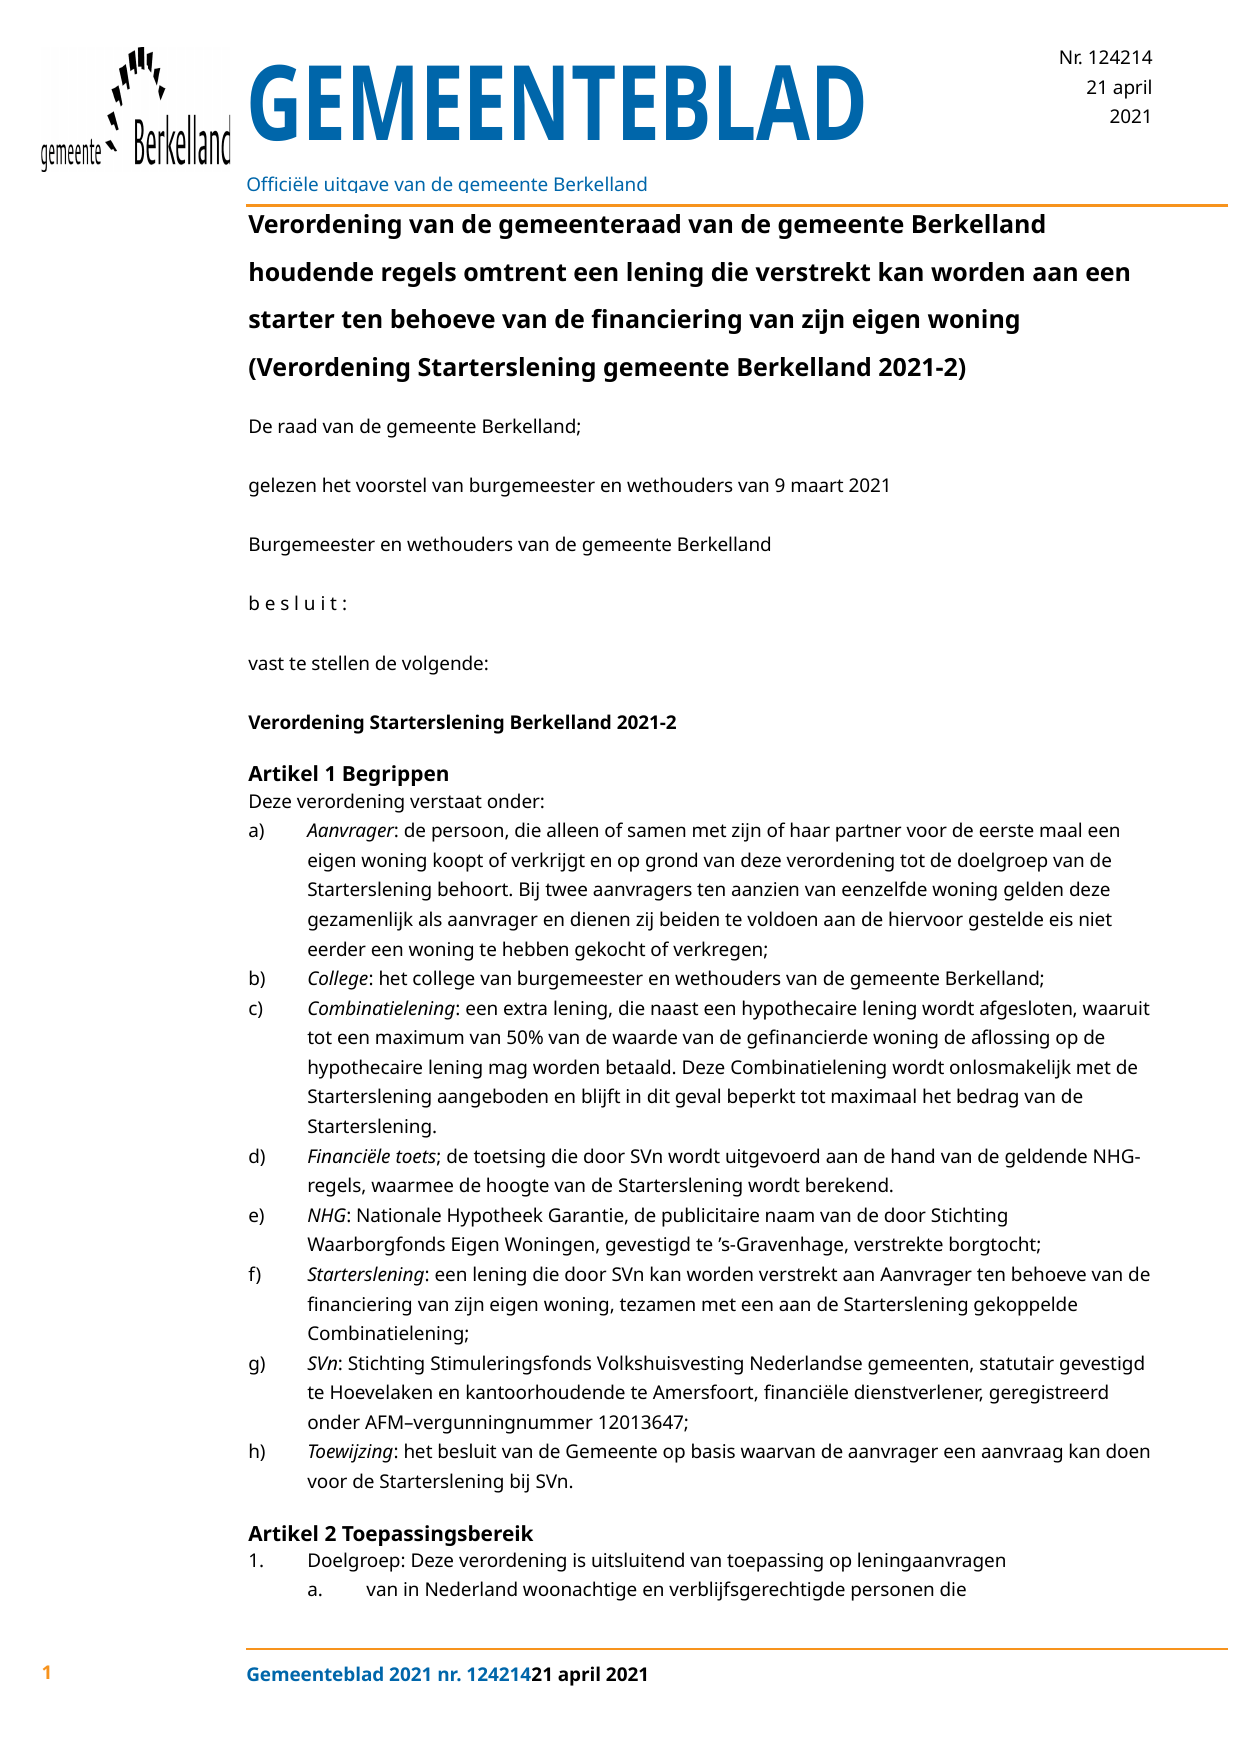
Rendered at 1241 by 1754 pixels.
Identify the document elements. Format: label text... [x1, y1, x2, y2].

list Aanvrager: de persoon, die alleen of samen met zijn of haar partner voor de eerste maal een eigen woning koopt of verkrijgt en op grond van deze verordening tot de doelgroep van de Starterslening behoort. Bij twee aanvragers ten aanzien van eenzelfde woning gelden deze gezamenlijk als aanvrager en dienen zij beiden te voldoen aan de hiervoor gestelde eis niet eerder een woning te hebben gekocht of verkregen; [248, 817, 1152, 961]
text vast te stellen de volgende: [248, 650, 1152, 676]
list SVn: Stichting Stimuleringsfonds Volkshuisvesting Nederlandse gemeenten, statutair gevestigd te Hoevelaken en kantoorhoudende te Amersfoort, financiële dienstverlener, geregistreerd onder AFM–vergunningnummer 12013647; [248, 1350, 1152, 1435]
text b e s l u i t : [248, 591, 1152, 616]
list College: het college van burgemeester en wethouders van de gemeente Berkelland; [248, 965, 1152, 991]
text Verordening van de gemeenteraad van de gemeente Berkelland houdende regels omtrent een lening die verstrekt kan worden aan een starter ten behoeve van de financiering van zijn eigen woning (Verordening Starterslening gemeente Berkelland 2021-2) [248, 207, 1152, 384]
list Financiële toets; de toetsing die door SVn wordt uitgevoerd aan de hand van de geldende NHG-regels, waarmee de hoogte van de Starterslening wordt berekend. [248, 1143, 1152, 1198]
picture [41, 47, 231, 172]
list Toewijzing: het besluit van de Gemeente op basis waarvan de aanvrager een aanvraag kan doen voor de Starterslening bij SVn. [248, 1439, 1152, 1494]
list van in Nederland woonachtige en verblijfsgerechtigde personen die [307, 1577, 1152, 1602]
text gelezen het voorstel van burgemeester en wethouders van 9 maart 2021 [248, 472, 1152, 498]
text De raad van de gemeente Berkelland; [248, 413, 1152, 439]
text Verordening Starterslening Berkelland 2021-2 [248, 709, 1152, 735]
list Doelgroep: Deze verordening is uitsluitend van toepassing op leningaanvragen [248, 1547, 1152, 1573]
list NHG: Nationale Hypotheek Garantie, de publicitaire naam van de door Stichting Waarborgfonds Eigen Woningen, gevestigd te ’s-Gravenhage, verstrekte borgtocht; [248, 1202, 1152, 1257]
list Combinatielening: een extra lening, die naast een hypothecaire lening wordt afgesloten, waaruit tot een maximum van 50% van de waarde van de gefinancierde woning de aflossing op de hypothecaire lening mag worden betaald. Deze Combinatielening wordt onlosmakelijk met de Starterslening aangeboden en blijft in dit geval beperkt tot maximaal het bedrag van de Starterslening. [248, 995, 1152, 1139]
text Artikel 1 Begrippen [248, 759, 1152, 788]
text Deze verordening verstaat onder: [248, 788, 1152, 813]
text Artikel 2 Toepassingsbereik [248, 1519, 1152, 1547]
list Starterslening: een lening die door SVn kan worden verstrekt aan Aanvrager ten behoeve van de financiering van zijn eigen woning, tezamen met een aan de Starterslening gekoppelde Combinatielening; [248, 1261, 1152, 1346]
text Burgemeester en wethouders van de gemeente Berkelland [248, 531, 1152, 557]
